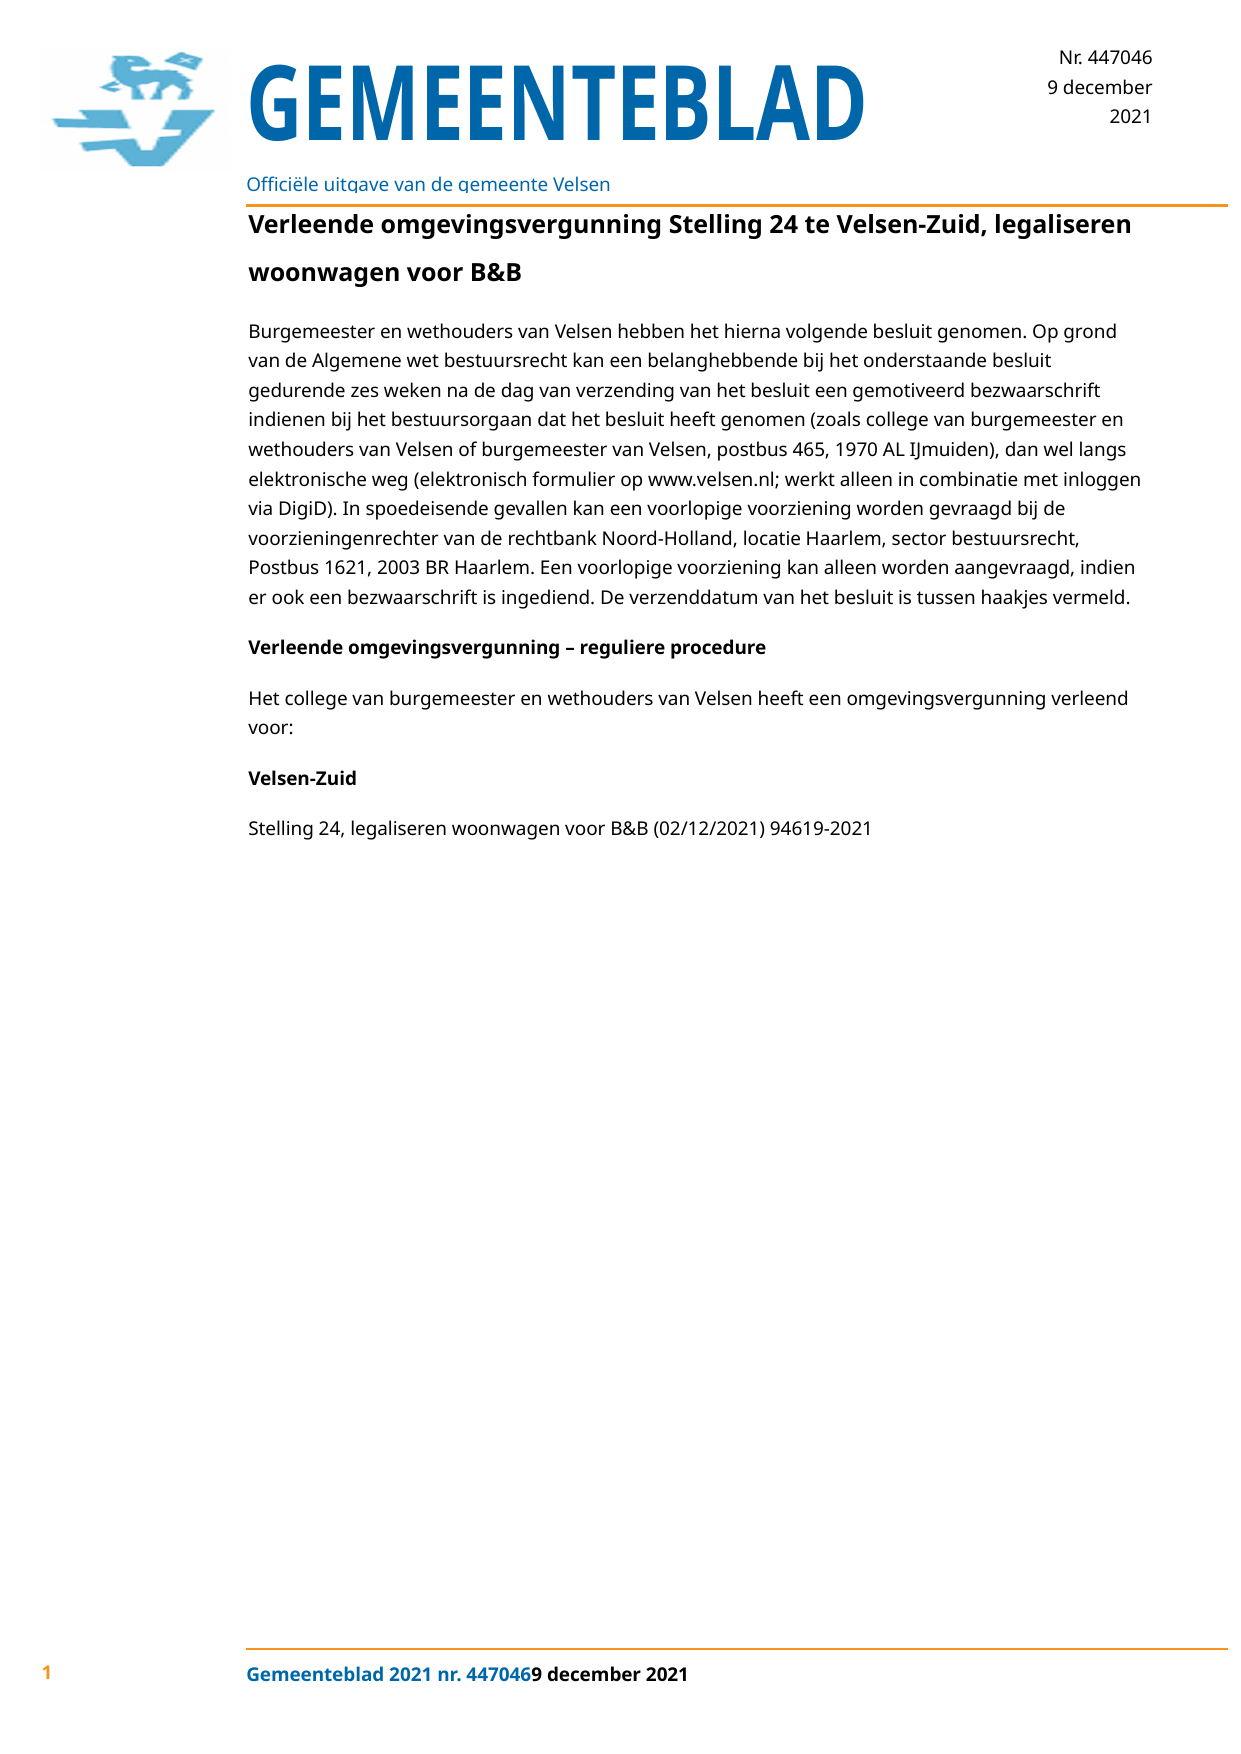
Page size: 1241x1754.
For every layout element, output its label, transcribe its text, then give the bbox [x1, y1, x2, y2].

text Het college van burgemeester en wethouders van Velsen heeft een omgevingsvergunning verleend voor: [248, 685, 1152, 740]
text Velsen-Zuid [248, 765, 1152, 791]
text Verleende omgevingsvergunning Stelling 24 te Velsen-Zuid, legaliseren woonwagen voor B&B [248, 207, 1152, 288]
text Verleende omgevingsvergunning – reguliere procedure [248, 634, 1152, 660]
text Stelling 24, legaliseren woonwagen voor B&B (02/12/2021) 94619-2021 [248, 815, 1152, 841]
text Burgemeester en wethouders van Velsen hebben het hierna volgende besluit genomen. Op grond van de Algemene wet bestuursrecht kan een belanghebbende bij het onderstaande besluit gedurende zes weken na de dag van verzending van het besluit een gemotiveerd bezwaarschrift indienen bij het bestuursorgaan dat het besluit heeft genomen (zoals college van burgemeester en wethouders van Velsen of burgemeester van Velsen, postbus 465, 1970 AL IJmuiden), dan wel langs elektronische weg (elektronisch formulier op www.velsen.nl; werkt alleen in combinatie met inloggen via DigiD). In spoedeisende gevallen kan een voorlopige voorziening worden gevraagd bij de voorzieningenrechter van de rechtbank Noord-Holland, locatie Haarlem, sector bestuursrecht, Postbus 1621, 2003 BR Haarlem. Een voorlopige voorziening kan alleen worden aangevraagd, indien er ook een bezwaarschrift is ingediend. De verzenddatum van het besluit is tussen haakjes vermeld. [248, 318, 1152, 610]
picture [41, 47, 231, 172]
